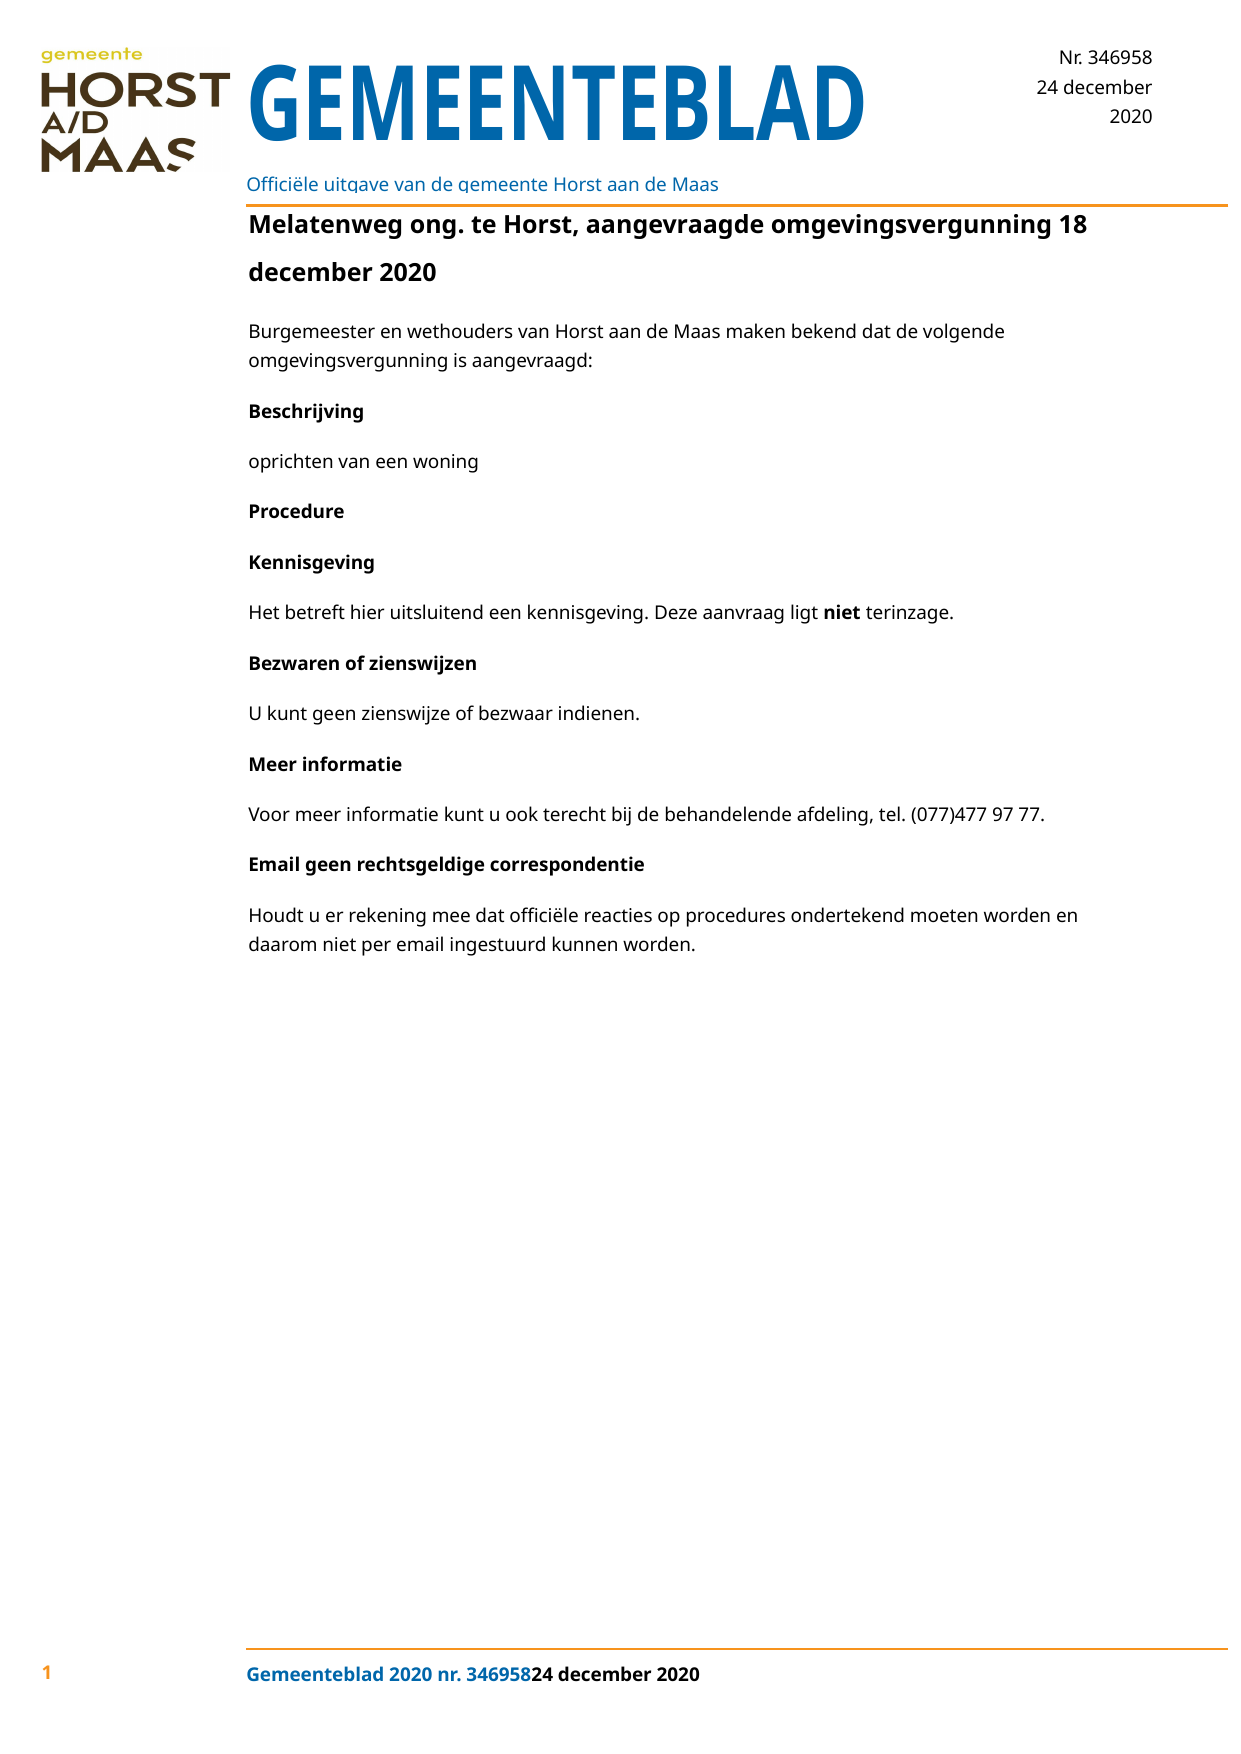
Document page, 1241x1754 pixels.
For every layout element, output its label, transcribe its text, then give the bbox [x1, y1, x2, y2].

text Kennisgeving [248, 549, 1152, 575]
picture [41, 47, 231, 172]
text Houdt u er rekening mee dat officiële reacties op procedures ondertekend moeten worden en daarom niet per email ingestuurd kunnen worden. [248, 902, 1152, 957]
text Beschrijving [248, 398, 1152, 424]
text Email geen rechtsgeldige correspondentie [248, 852, 1152, 877]
text oprichten van een woning [248, 448, 1152, 474]
text Burgemeester en wethouders van Horst aan de Maas maken bekend dat de volgende omgevingsvergunning is aangevraagd: [248, 318, 1152, 373]
text Het betreft hier uitsluitend een kennisgeving. Deze aanvraag ligt niet terinzage. [248, 599, 1152, 625]
text Procedure [248, 499, 1152, 524]
text Bezwaren of zienswijzen [248, 650, 1152, 676]
text Voor meer informatie kunt u ook terecht bij de behandelende afdeling, tel. (077)477 97 77. [248, 801, 1152, 827]
text Meer informatie [248, 751, 1152, 777]
text Melatenweg ong. te Horst, aangevraagde omgevingsvergunning 18 december 2020 [248, 207, 1152, 288]
text U kunt geen zienswijze of bezwaar indienen. [248, 700, 1152, 726]
